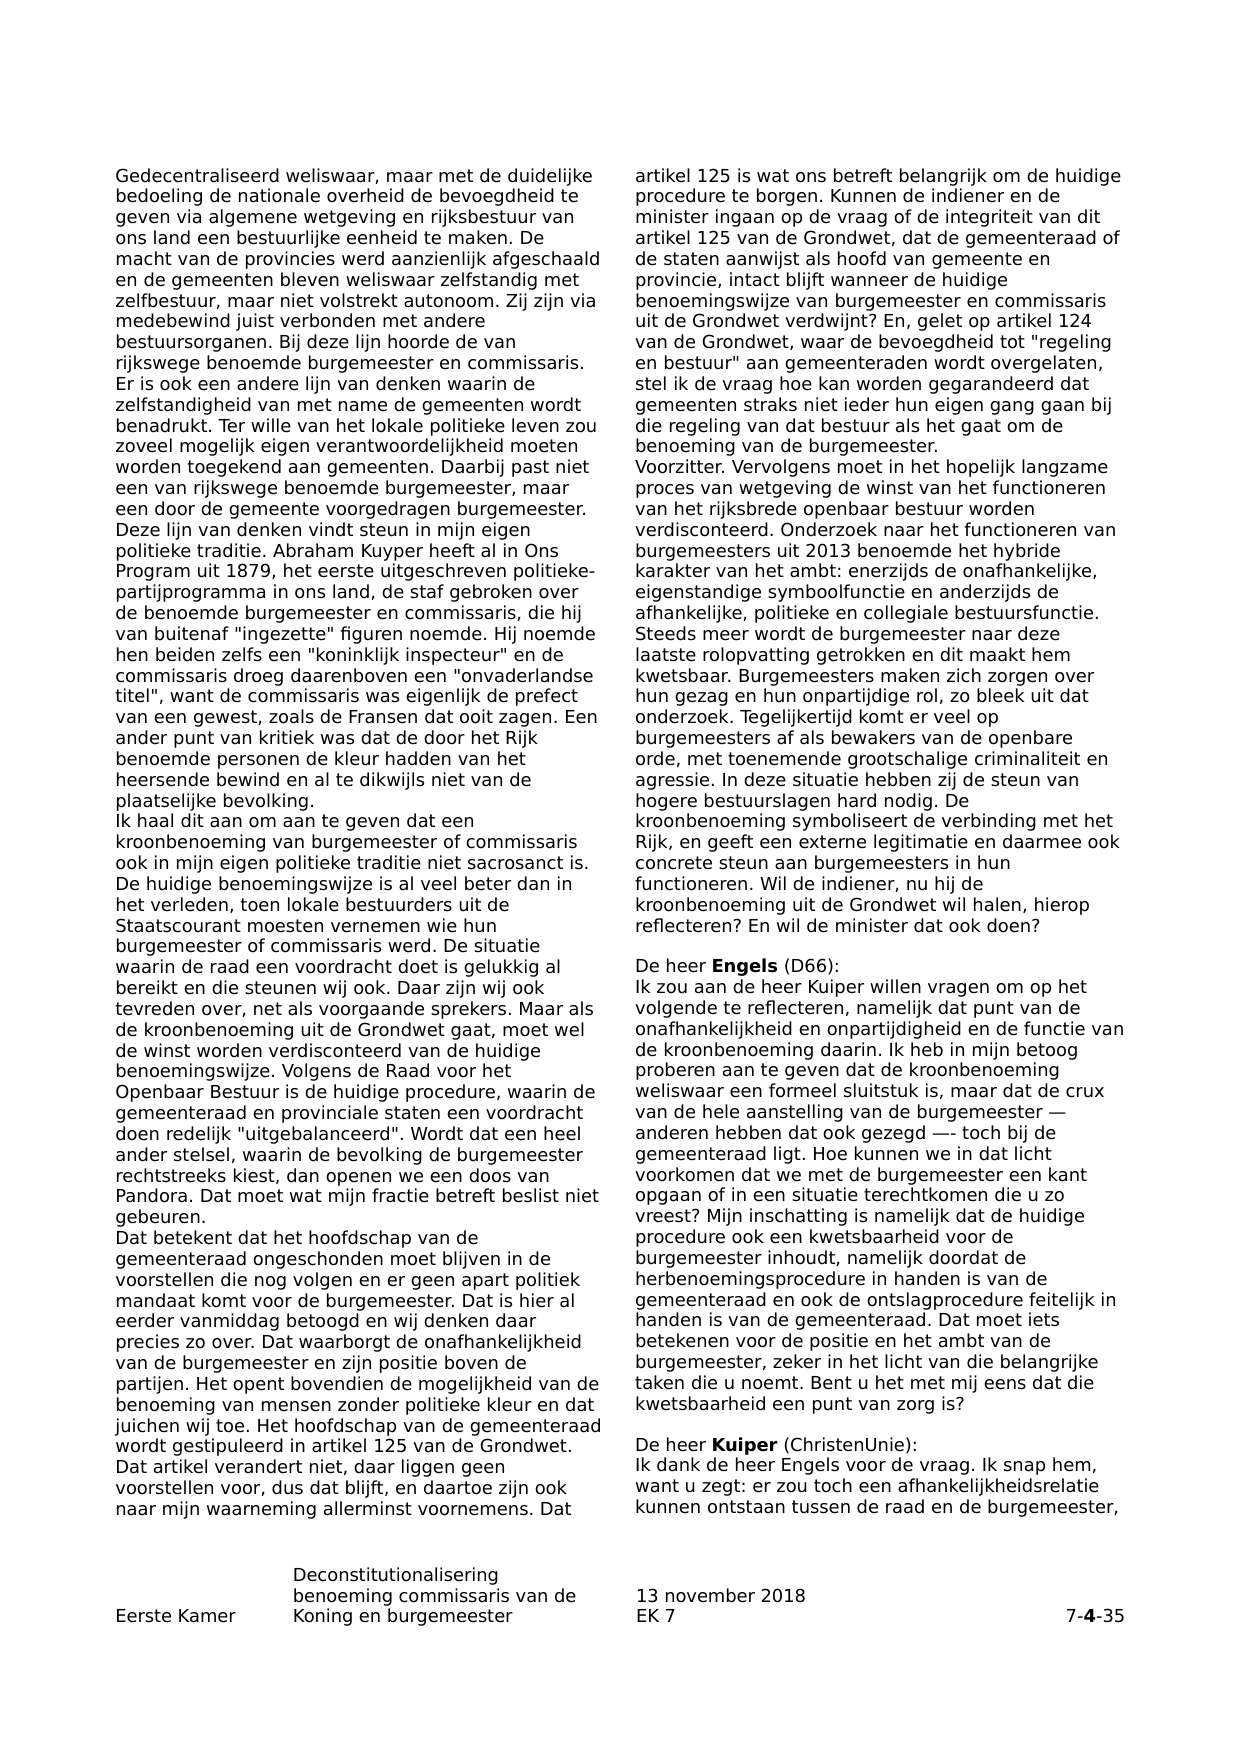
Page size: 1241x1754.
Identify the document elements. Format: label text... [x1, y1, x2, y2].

text Dat betekent dat het hoofdschap van de gemeenteraad ongeschonden moet blijven in de voorstellen die nog volgen en er geen apart politiek mandaat komt voor de burgemeester. Dat is hier al eerder vanmiddag betoogd en wij denken daar precies zo over. Dat waarborgt de onafhankelijkheid van de burgemeester en zijn positie boven de partijen. Het opent bovendien de mogelijkheid van de benoeming van mensen zonder politieke kleur en dat juichen wij toe. Het hoofdschap van de gemeenteraad wordt gestipuleerd in artikel 125 van de Grondwet. Dat artikel verandert niet, daar liggen geen voorstellen voor, dus dat blijft, en daartoe zijn ook naar mijn waarneming allerminst voornemens. Dat [115, 1228, 605, 1519]
text De heer Engels (D66): [635, 956, 1125, 977]
text De heer Kuiper (ChristenUnie): [635, 1434, 1125, 1455]
text Ik haal dit aan om aan te geven dat een kroonbenoeming van burgemeester of commissaris ook in mijn eigen politieke traditie niet sacrosanct is. De huidige benoemingswijze is al veel beter dan in het verleden, toen lokale bestuurders uit de Staatscourant moesten vernemen wie hun burgemeester of commissaris werd. De situatie waarin de raad een voordracht doet is gelukkig al bereikt en die steunen wij ook. Daar zijn wij ook tevreden over, net als voorgaande sprekers. Maar als de kroonbenoeming uit de Grondwet gaat, moet wel de winst worden verdisconteerd van de huidige benoemingswijze. Volgens de Raad voor het Openbaar Bestuur is de huidige procedure, waarin de gemeenteraad en provinciale staten een voordracht doen redelijk "uitgebalanceerd". Wordt dat een heel ander stelsel, waarin de bevolking de burgemeester rechtstreeks kiest, dan openen we een doos van Pandora. Dat moet wat mijn fractie betreft beslist niet gebeuren. [115, 811, 605, 1228]
text Er is ook een andere lijn van denken waarin de zelfstandigheid van met name de gemeenten wordt benadrukt. Ter wille van het lokale politieke leven zou zoveel mogelijk eigen verantwoordelijkheid moeten worden toegekend aan gemeenten. Daarbij past niet een van rijkswege benoemde burgemeester, maar een door de gemeente voorgedragen burgemeester. Deze lijn van denken vindt steun in mijn eigen politieke traditie. Abraham Kuyper heeft al in Ons Program uit 1879, het eerste uitgeschreven politieke-partijprogramma in ons land, de staf gebroken over de benoemde burgemeester en commissaris, die hij van buitenaf "ingezette" figuren noemde. Hij noemde hen beiden zelfs een "koninklijk inspecteur" en de commissaris droeg daarenboven een "onvaderlandse titel", want de commissaris was eigenlijk de prefect van een gewest, zoals de Fransen dat ooit zagen. Een ander punt van kritiek was dat de door het Rijk benoemde personen de kleur hadden van het heersende bewind en al te dikwijls niet van de plaatselijke bevolking. [115, 374, 605, 811]
text Ik zou aan de heer Kuiper willen vragen om op het volgende te reflecteren, namelijk dat punt van de onafhankelijkheid en onpartijdigheid en de functie van de kroonbenoeming daarin. Ik heb in mijn betoog proberen aan te geven dat de kroonbenoeming weliswaar een formeel sluitstuk is, maar dat de crux van de hele aanstelling van de burgemeester — anderen hebben dat ook gezegd —- toch bij de gemeenteraad ligt. Hoe kunnen we in dat licht voorkomen dat we met de burgemeester een kant opgaan of in een situatie terechtkomen die u zo vreest? Mijn inschatting is namelijk dat de huidige procedure ook een kwetsbaarheid voor de burgemeester inhoudt, namelijk doordat de herbenoemingsprocedure in handen is van de gemeenteraad en ook de ontslagprocedure feitelijk in handen is van de gemeenteraad. Dat moet iets betekenen voor de positie en het ambt van de burgemeester, zeker in het licht van die belangrijke taken die u noemt. Bent u het met mij eens dat die kwetsbaarheid een punt van zorg is? [635, 977, 1125, 1414]
text Gedecentraliseerd weliswaar, maar met de duidelijke bedoeling de nationale overheid de bevoegdheid te geven via algemene wetgeving en rijksbestuur van ons land een bestuurlijke eenheid te maken. De macht van de provincies werd aanzienlijk afgeschaald en de gemeenten bleven weliswaar zelfstandig met zelfbestuur, maar niet volstrekt autonoom. Zij zijn via medebewind juist verbonden met andere bestuursorganen. Bij deze lijn hoorde de van rijkswege benoemde burgemeester en commissaris. [115, 165, 605, 374]
text Ik dank de heer Engels voor de vraag. Ik snap hem, want u zegt: er zou toch een afhankelijkheidsrelatie kunnen ontstaan tussen de raad en de burgemeester, [635, 1455, 1125, 1518]
text Voorzitter. Vervolgens moet in het hopelijk langzame proces van wetgeving de winst van het functioneren van het rijksbrede openbaar bestuur worden verdisconteerd. Onderzoek naar het functioneren van burgemeesters uit 2013 benoemde het hybride karakter van het ambt: enerzijds de onafhankelijke, eigenstandige symboolfunctie en anderzijds de afhankelijke, politieke en collegiale bestuursfunctie. Steeds meer wordt de burgemeester naar deze laatste rolopvatting getrokken en dit maakt hem kwetsbaar. Burgemeesters maken zich zorgen over hun gezag en hun onpartijdige rol, zo bleek uit dat onderzoek. Tegelijkertijd komt er veel op burgemeesters af als bewakers van de openbare orde, met toenemende grootschalige criminaliteit en agressie. In deze situatie hebben zij de steun van hogere bestuurslagen hard nodig. De kroonbenoeming symboliseert de verbinding met het Rijk, en geeft een externe legitimatie en daarmee ook concrete steun aan burgemeesters in hun functioneren. Wil de indiener, nu hij de kroonbenoeming uit de Grondwet wil halen, hierop reflecteren? En wil de minister dat ook doen? [635, 457, 1125, 936]
text artikel 125 is wat ons betreft belangrijk om de huidige procedure te borgen. Kunnen de indiener en de minister ingaan op de vraag of de integriteit van dit artikel 125 van de Grondwet, dat de gemeenteraad of de staten aanwijst als hoofd van gemeente en provincie, intact blijft wanneer de huidige benoemingswijze van burgemeester en commissaris uit de Grondwet verdwijnt? En, gelet op artikel 124 van de Grondwet, waar de bevoegdheid tot "regeling en bestuur" aan gemeenteraden wordt overgelaten, stel ik de vraag hoe kan worden gegarandeerd dat gemeenten straks niet ieder hun eigen gang gaan bij die regeling van dat bestuur als het gaat om de benoeming van de burgemeester. [635, 165, 1125, 457]
